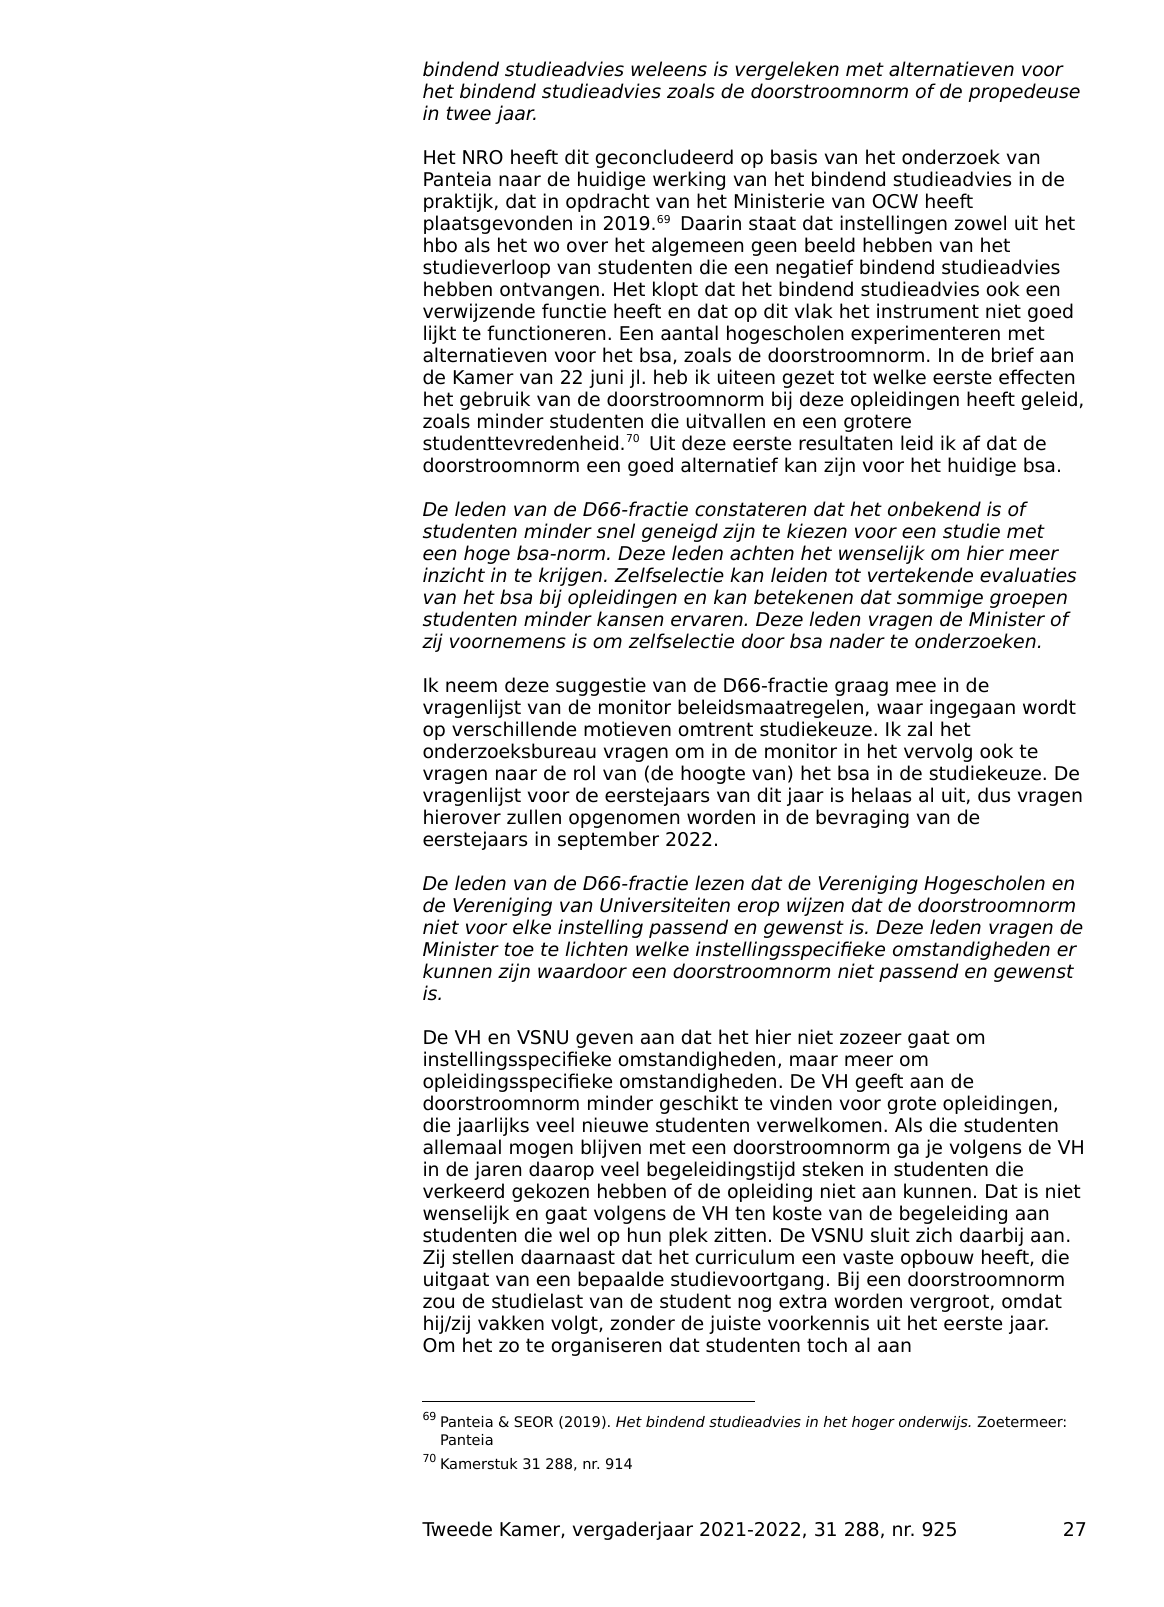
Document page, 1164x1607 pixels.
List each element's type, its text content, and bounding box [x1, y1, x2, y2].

text De leden van de D66-fractie constateren dat het onbekend is of studenten minder snel geneigd zijn te kiezen voor een studie met een hoge bsa-norm. Deze leden achten het wenselijk om hier meer inzicht in te krijgen. Zelfselectie kan leiden tot vertekende evaluaties van het bsa bij opleidingen en kan betekenen dat sommige groepen studenten minder kansen ervaren. Deze leden vragen de Minister of zij voornemens is om zelfselectie door bsa nader te onderzoeken. [422, 499, 1087, 653]
text bindend studieadvies weleens is vergeleken met alternatieven voor het bindend studieadvies zoals de doorstroomnorm of de propedeuse in twee jaar. [422, 59, 1087, 125]
text Panteia & SEOR (2019). Het bindend studieadvies in het hoger onderwijs. Zoetermeer: Panteia [422, 1410, 1087, 1449]
text De leden van de D66-fractie lezen dat de Vereniging Hogescholen en de Vereniging van Universiteiten erop wijzen dat de doorstroomnorm niet voor elke instelling passend en gewenst is. Deze leden vragen de Minister toe te lichten welke instellingsspecifieke omstandigheden er kunnen zijn waardoor een doorstroomnorm niet passend en gewenst is. [422, 873, 1087, 1005]
text Ik neem deze suggestie van de D66-fractie graag mee in de vragenlijst van de monitor beleidsmaatregelen, waar ingegaan wordt op verschillende motieven omtrent studiekeuze. Ik zal het onderzoeksbureau vragen om in de monitor in het vervolg ook te vragen naar de rol van (de hoogte van) het bsa in de studiekeuze. De vragenlijst voor de eerstejaars van dit jaar is helaas al uit, dus vragen hierover zullen opgenomen worden in de bevraging van de eerstejaars in september 2022. [422, 675, 1087, 851]
text De VH en VSNU geven aan dat het hier niet zozeer gaat om instellingsspecifieke omstandigheden, maar meer om opleidingsspecifieke omstandigheden. De VH geeft aan de doorstroomnorm minder geschikt te vinden voor grote opleidingen, die jaarlijks veel nieuwe studenten verwelkomen. Als die studenten allemaal mogen blijven met een doorstroomnorm ga je volgens de VH in de jaren daarop veel begeleidingstijd steken in studenten die verkeerd gekozen hebben of de opleiding niet aan kunnen. Dat is niet wenselijk en gaat volgens de VH ten koste van de begeleiding aan studenten die wel op hun plek zitten. De VSNU sluit zich daarbij aan. Zij stellen daarnaast dat het curriculum een vaste opbouw heeft, die uitgaat van een bepaalde studievoortgang. Bij een doorstroomnorm zou de studielast van de student nog extra worden vergroot, omdat hij/zij vakken volgt, zonder de juiste voorkennis uit het eerste jaar. Om het zo te organiseren dat studenten toch al aan [422, 1027, 1087, 1357]
text Kamerstuk 31 288, nr. 914 [422, 1452, 1087, 1474]
text Het NRO heeft dit geconcludeerd op basis van het onderzoek van Panteia naar de huidige werking van het bindend studieadvies in de praktijk, dat in opdracht van het Ministerie van OCW heeft plaatsgevonden in 2019. Daarin staat dat instellingen zowel uit het hbo als het wo over het algemeen geen beeld hebben van het studieverloop van studenten die een negatief bindend studieadvies hebben ontvangen. Het klopt dat het bindend studieadvies ook een verwijzende functie heeft en dat op dit vlak het instrument niet goed lijkt te functioneren. Een aantal hogescholen experimenteren met alternatieven voor het bsa, zoals de doorstroomnorm. In de brief aan de Kamer van 22 juni jl. heb ik uiteen gezet tot welke eerste effecten het gebruik van de doorstroomnorm bij deze opleidingen heeft geleid, zoals minder studenten die uitvallen en een grotere studenttevredenheid. Uit deze eerste resultaten leid ik af dat de doorstroomnorm een goed alternatief kan zijn voor het huidige bsa. [422, 147, 1087, 477]
